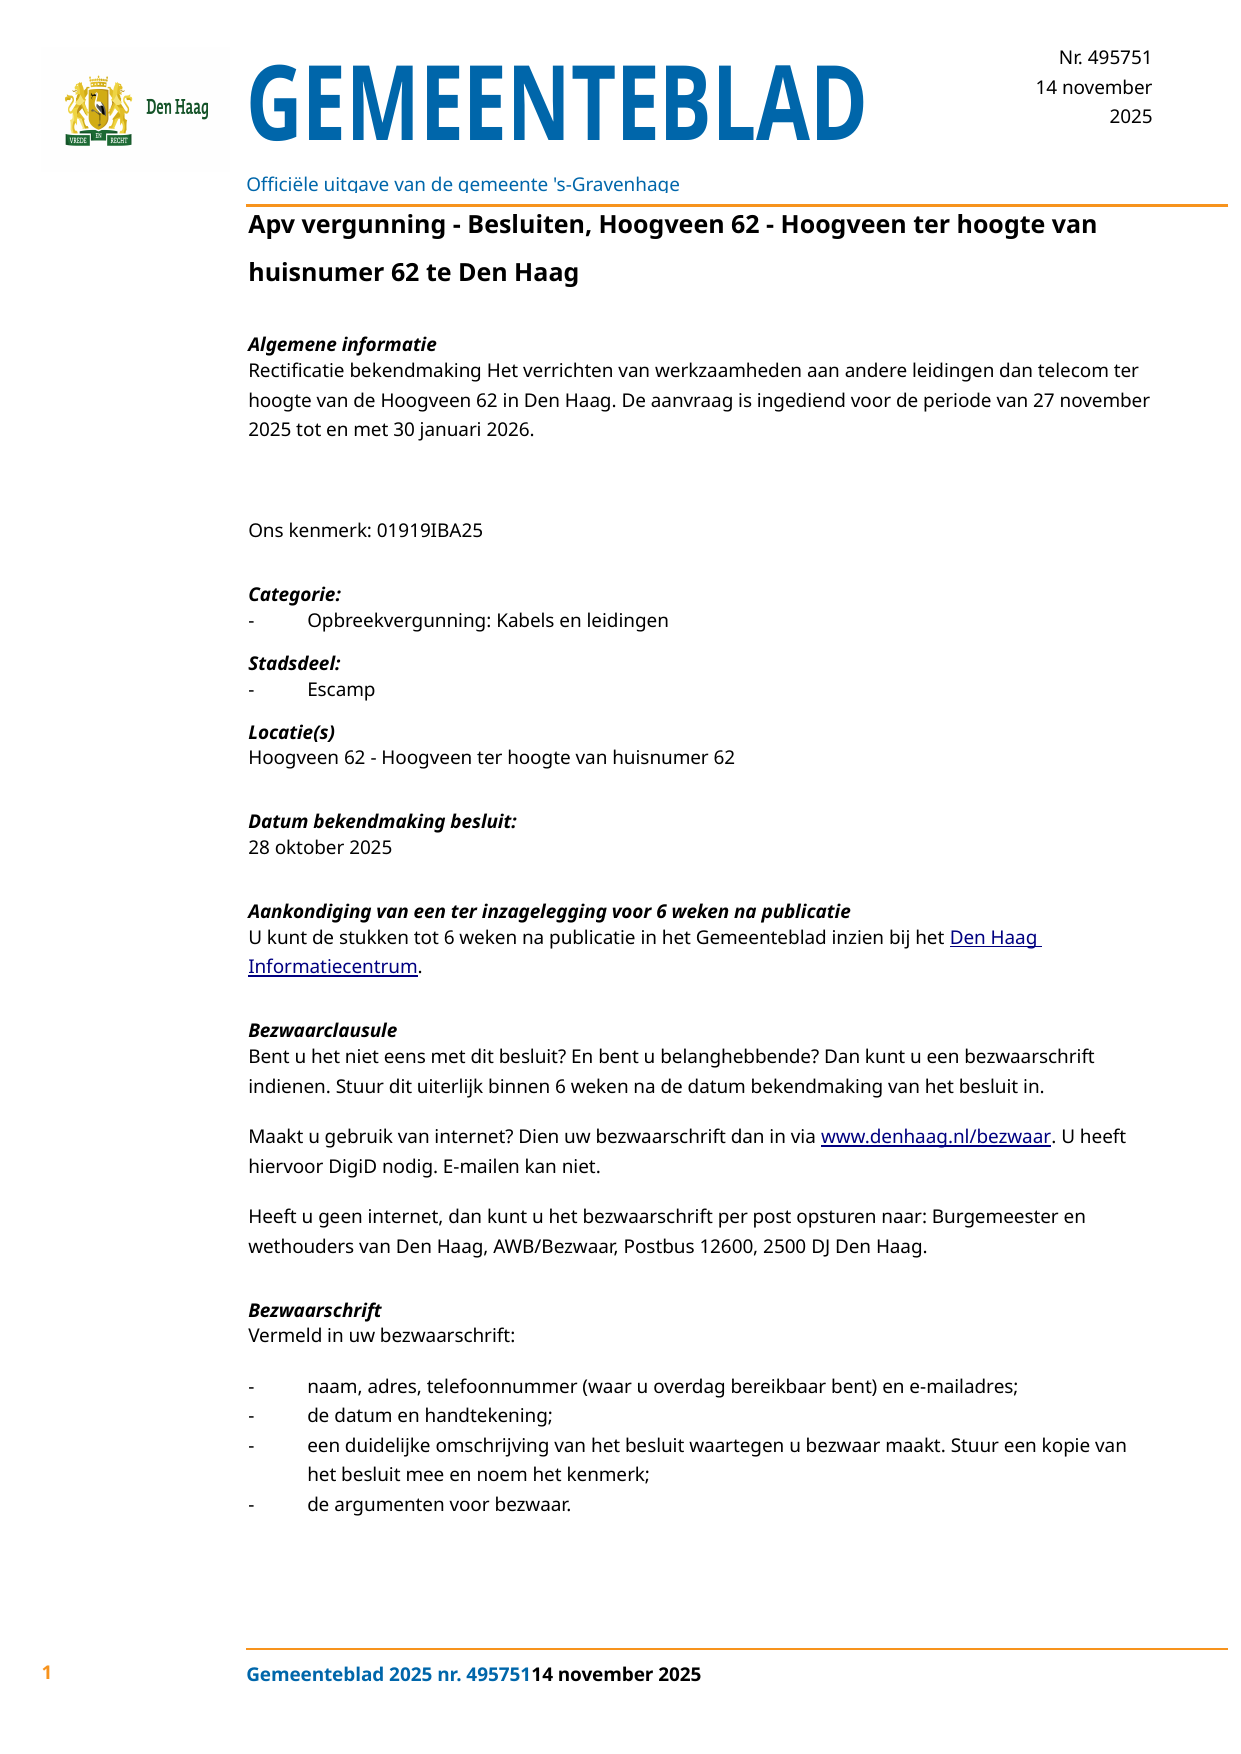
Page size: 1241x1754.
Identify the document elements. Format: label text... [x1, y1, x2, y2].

text Hoogveen 62 - Hoogveen ter hoogte van huisnumer 62 [248, 744, 1152, 770]
text U kunt de stukken tot 6 weken na publicatie in het Gemeenteblad inzien bij het Den Haag Informatiecentrum. [248, 924, 1152, 979]
text Apv vergunning - Besluiten, Hoogveen 62 - Hoogveen ter hoogte van huisnumer 62 te Den Haag [248, 207, 1152, 288]
text Locatie(s) [248, 719, 1152, 744]
text Rectificatie bekendmaking Het verrichten van werkzaamheden aan andere leidingen dan telecom ter hoogte van de Hoogveen 62 in Den Haag. De aanvraag is ingediend voor de periode van 27 november 2025 tot en met 30 januari 2026. [248, 357, 1152, 442]
list de datum en handtekening; [248, 1402, 1152, 1428]
list de argumenten voor bezwaar. [248, 1491, 1152, 1517]
text Algemene informatie [248, 331, 1152, 357]
picture [41, 47, 231, 172]
text Ons kenmerk: 01919IBA25 [248, 517, 1152, 543]
text Bent u het niet eens met dit besluit? En bent u belanghebbende? Dan kunt u een bezwaarschrift indienen. Stuur dit uiterlijk binnen 6 weken na de datum bekendmaking van het besluit in. [248, 1043, 1152, 1098]
list Opbreekvergunning: Kabels en leidingen [248, 607, 1152, 633]
list een duidelijke omschrijving van het besluit waartegen u bezwaar maakt. Stuur een kopie van het besluit mee en noem het kenmerk; [248, 1432, 1152, 1487]
list naam, adres, telefoonnummer (waar u overdag bereikbaar bent) en e-mailadres; [248, 1373, 1152, 1399]
text Stadsdeel: [248, 650, 1152, 676]
text Categorie: [248, 581, 1152, 607]
text Aankondiging van een ter inzagelegging voor 6 weken na publicatie [248, 898, 1152, 924]
text Bezwaarschrift [248, 1297, 1152, 1322]
text Datum bekendmaking besluit: [248, 808, 1152, 834]
text Bezwaarclausule [248, 1017, 1152, 1043]
list Escamp [248, 676, 1152, 701]
text Vermeld in uw bezwaarschrift: [248, 1322, 1152, 1348]
text Maakt u gebruik van internet? Dien uw bezwaarschrift dan in via www.denhaag.nl/bezwaar. U heeft hiervoor DigiD nodig. E-mailen kan niet. [248, 1123, 1152, 1178]
text 28 oktober 2025 [248, 834, 1152, 860]
text Heeft u geen internet, dan kunt u het bezwaarschrift per post opsturen naar: Burgemeester en wethouders van Den Haag, AWB/Bezwaar, Postbus 12600, 2500 DJ Den Haag. [248, 1203, 1152, 1258]
